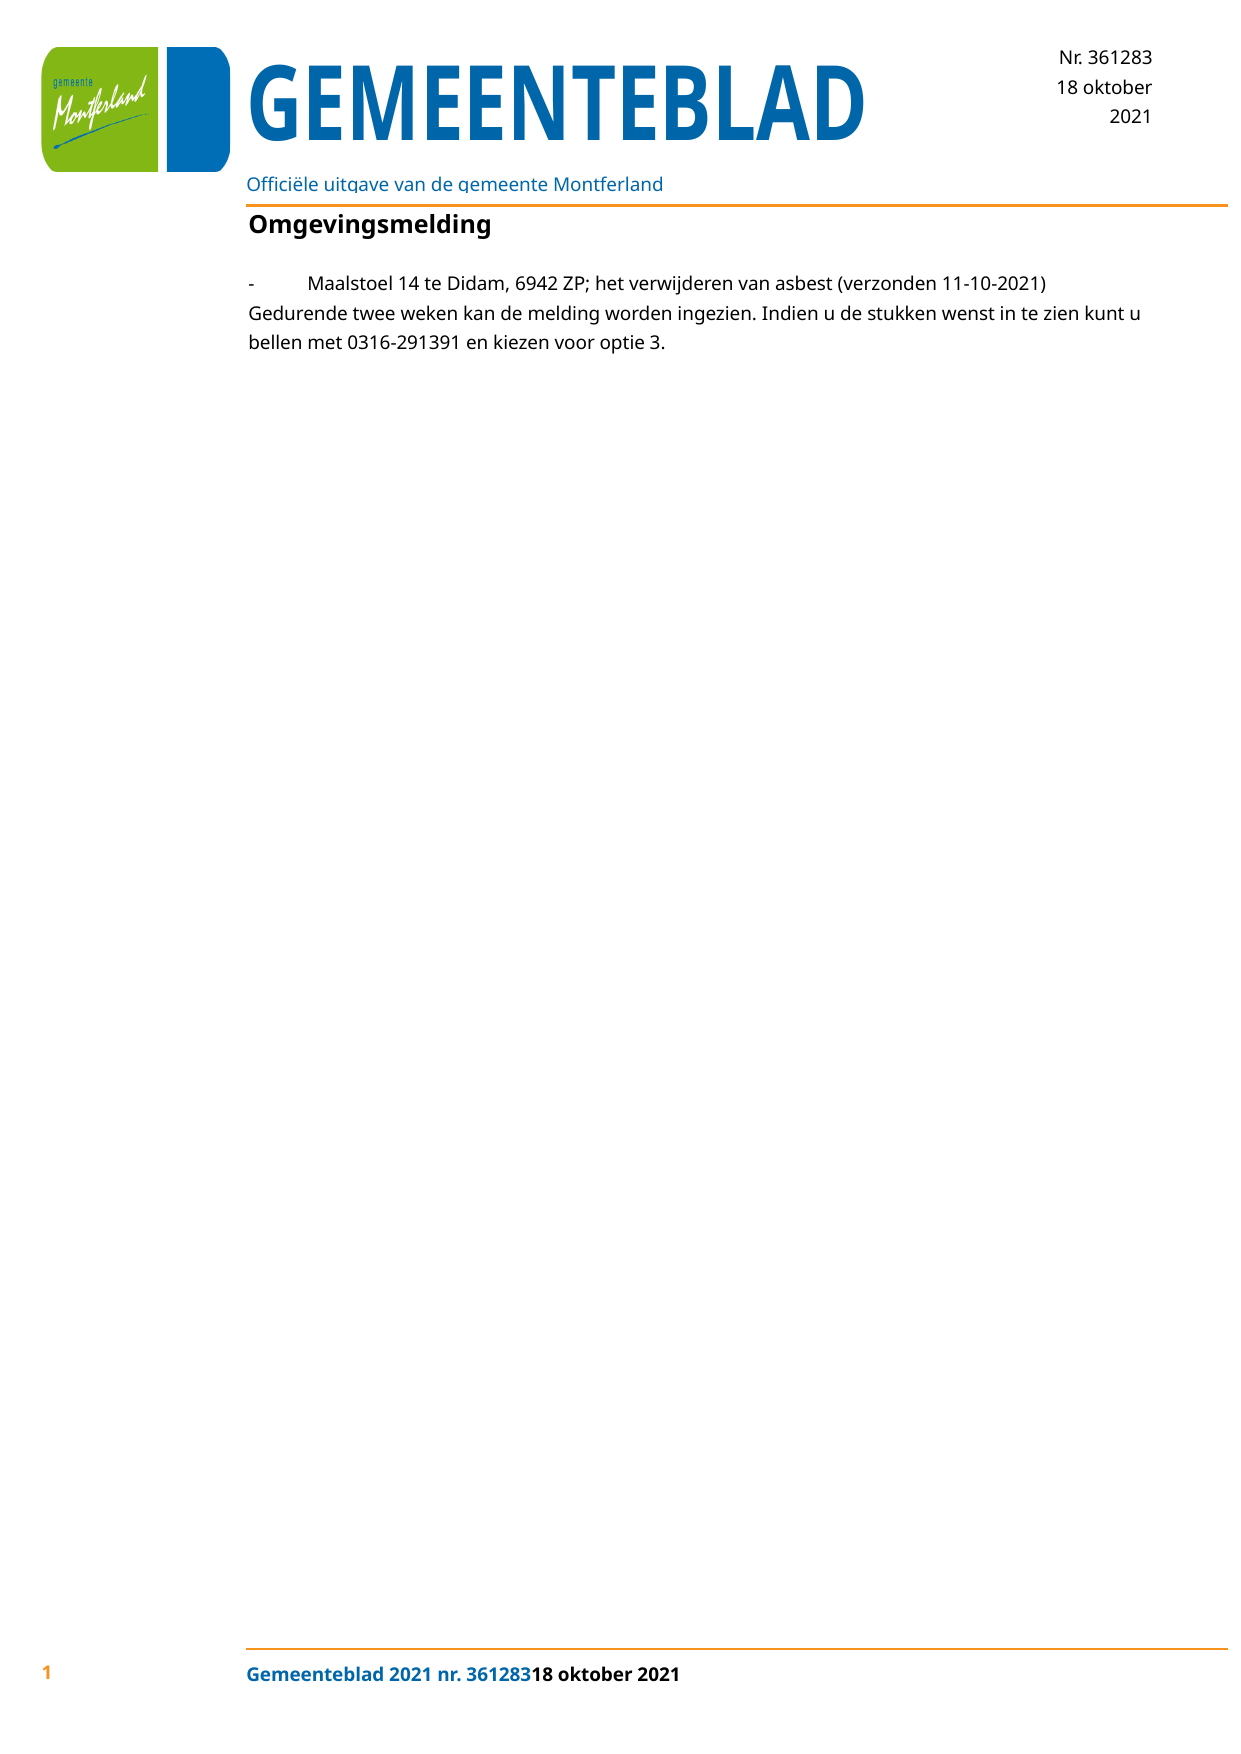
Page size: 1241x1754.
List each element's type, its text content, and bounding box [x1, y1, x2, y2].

text Omgevingsmelding [248, 207, 1152, 241]
list Maalstoel 14 te Didam, 6942 ZP; het verwijderen van asbest (verzonden 11-10-2021) [248, 270, 1152, 296]
text Gedurende twee weken kan de melding worden ingezien. Indien u de stukken wenst in te zien kunt u bellen met 0316-291391 en kiezen voor optie 3. [248, 300, 1152, 355]
picture [41, 47, 231, 172]
